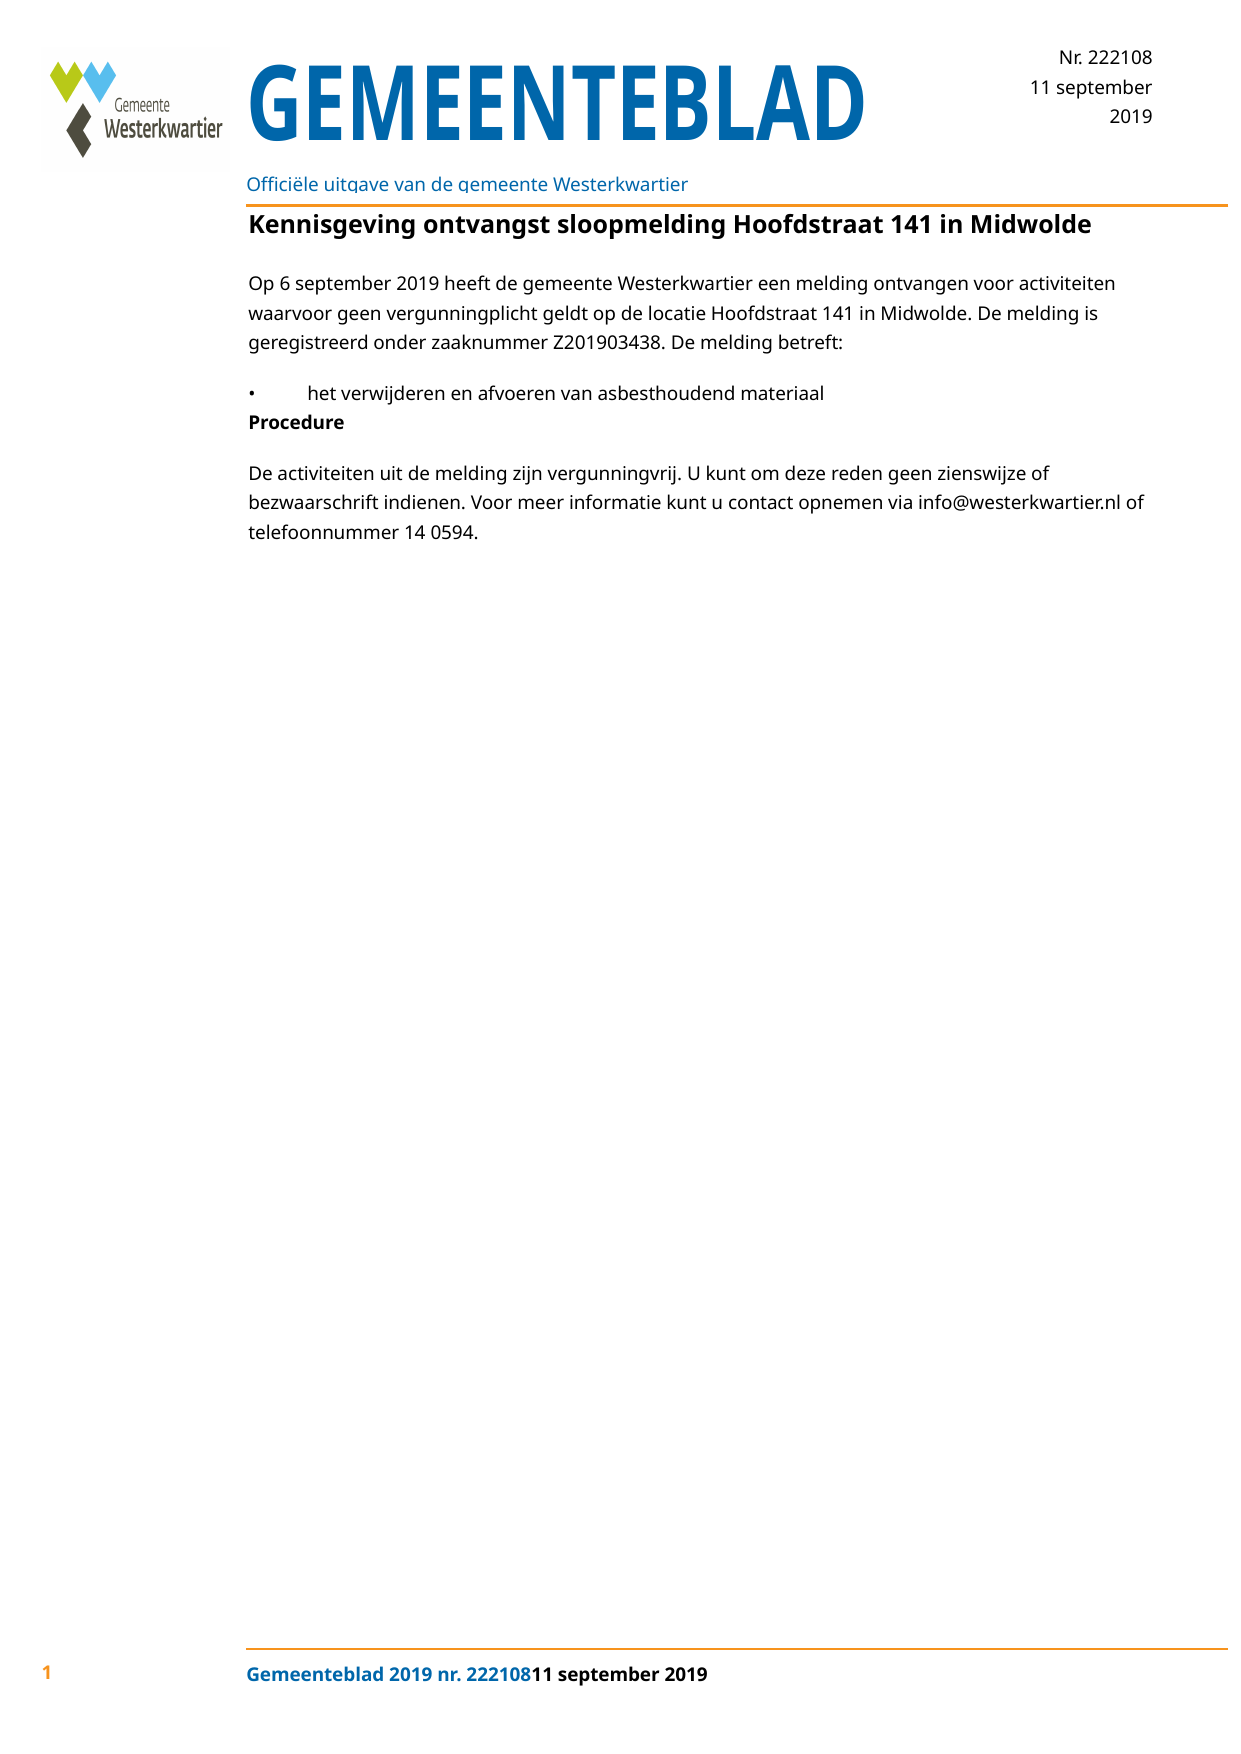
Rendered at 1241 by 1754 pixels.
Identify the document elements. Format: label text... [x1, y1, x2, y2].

list het verwijderen en afvoeren van asbesthoudend materiaal [248, 380, 1152, 406]
text Op 6 september 2019 heeft de gemeente Westerkwartier een melding ontvangen voor activiteiten waarvoor geen vergunningplicht geldt op de locatie Hoofdstraat 141 in Midwolde. De melding is geregistreerd onder zaaknummer Z201903438. De melding betreft: [248, 270, 1152, 355]
text De activiteiten uit de melding zijn vergunningvrij. U kunt om deze reden geen zienswijze of bezwaarschrift indienen. Voor meer informatie kunt u contact opnemen via info@westerkwartier.nl of telefoonnummer 14 0594. [248, 460, 1152, 545]
text Procedure [248, 409, 1152, 435]
picture [41, 47, 231, 172]
text Kennisgeving ontvangst sloopmelding Hoofdstraat 141 in Midwolde [248, 207, 1152, 241]
